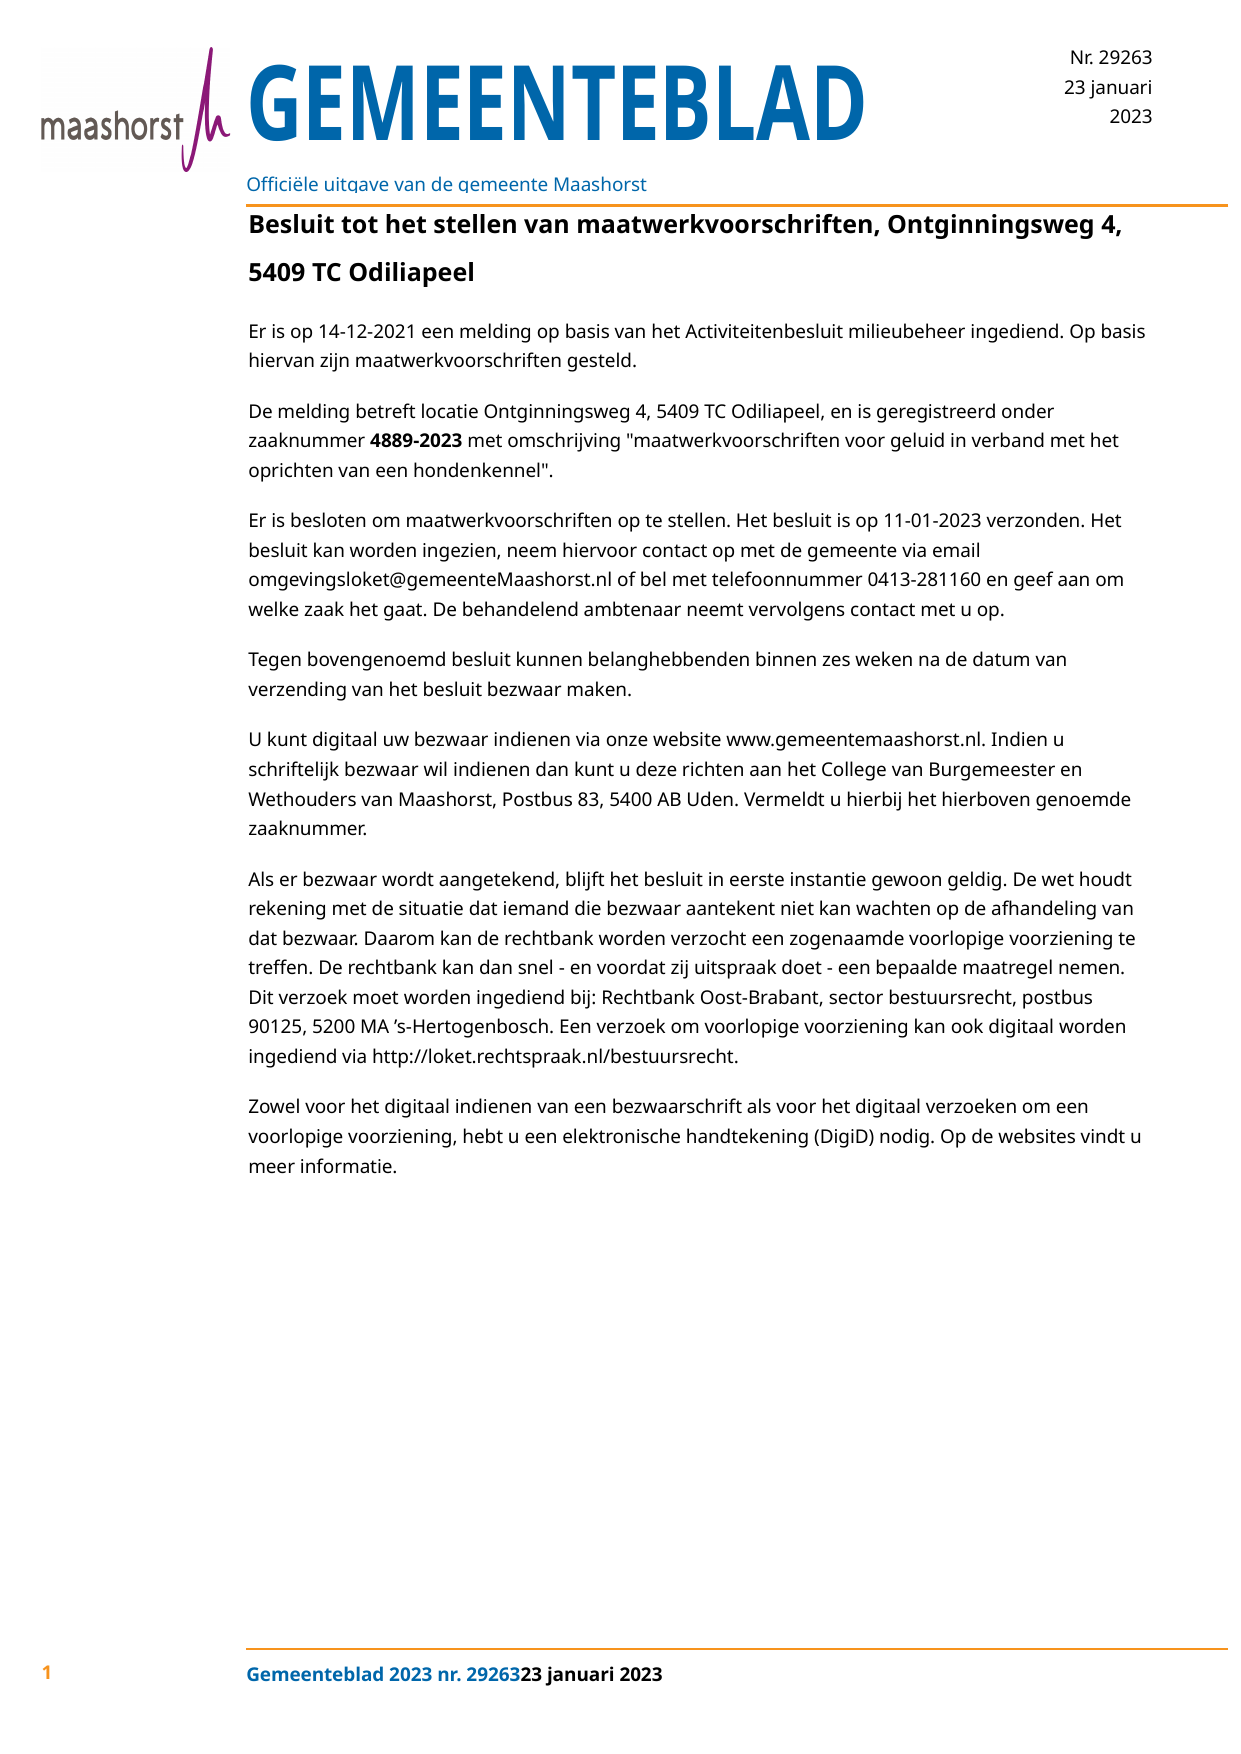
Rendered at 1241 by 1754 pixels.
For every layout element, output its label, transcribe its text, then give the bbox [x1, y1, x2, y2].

text Er is op 14-12-2021 een melding op basis van het Activiteitenbesluit milieubeheer ingediend. Op basis hiervan zijn maatwerkvoorschriften gesteld. [248, 318, 1152, 373]
text Als er bezwaar wordt aangetekend, blijft het besluit in eerste instantie gewoon geldig. De wet houdt rekening met de situatie dat iemand die bezwaar aantekent niet kan wachten op de afhandeling van dat bezwaar. Daarom kan de rechtbank worden verzocht een zogenaamde voorlopige voorziening te treffen. De rechtbank kan dan snel - en voordat zij uitspraak doet - een bepaalde maatregel nemen. Dit verzoek moet worden ingediend bij: Rechtbank Oost-Brabant, sector bestuursrecht, postbus 90125, 5200 MA ’s-Hertogenbosch. Een verzoek om voorlopige voorziening kan ook digitaal worden ingediend via http://loket.rechtspraak.nl/bestuursrecht. [248, 866, 1152, 1069]
text Besluit tot het stellen van maatwerkvoorschriften, Ontginningsweg 4, 5409 TC Odiliapeel [248, 207, 1152, 288]
text Er is besloten om maatwerkvoorschriften op te stellen. Het besluit is op 11-01-2023 verzonden. Het besluit kan worden ingezien, neem hiervoor contact op met de gemeente via email omgevingsloket@gemeenteMaashorst.nl of bel met telefoonnummer 0413-281160 en geef aan om welke zaak het gaat. De behandelend ambtenaar neemt vervolgens contact met u op. [248, 507, 1152, 622]
picture [41, 47, 231, 172]
text U kunt digitaal uw bezwaar indienen via onze website www.gemeentemaashorst.nl. Indien u schriftelijk bezwaar wil indienen dan kunt u deze richten aan het College van Burgemeester en Wethouders van Maashorst, Postbus 83, 5400 AB Uden. Vermeldt u hierbij het hierboven genoemde zaaknummer. [248, 727, 1152, 841]
text Zowel voor het digitaal indienen van een bezwaarschrift als voor het digitaal verzoeken om een voorlopige voorziening, hebt u een elektronische handtekening (DigiD) nodig. Op de websites vindt u meer informatie. [248, 1094, 1152, 1179]
text Tegen bovengenoemd besluit kunnen belanghebbenden binnen zes weken na de datum van verzending van het besluit bezwaar maken. [248, 647, 1152, 702]
text De melding betreft locatie Ontginningsweg 4, 5409 TC Odiliapeel, en is geregistreerd onder zaaknummer 4889-2023 met omschrijving "maatwerkvoorschriften voor geluid in verband met het oprichten van een hondenkennel". [248, 398, 1152, 483]
